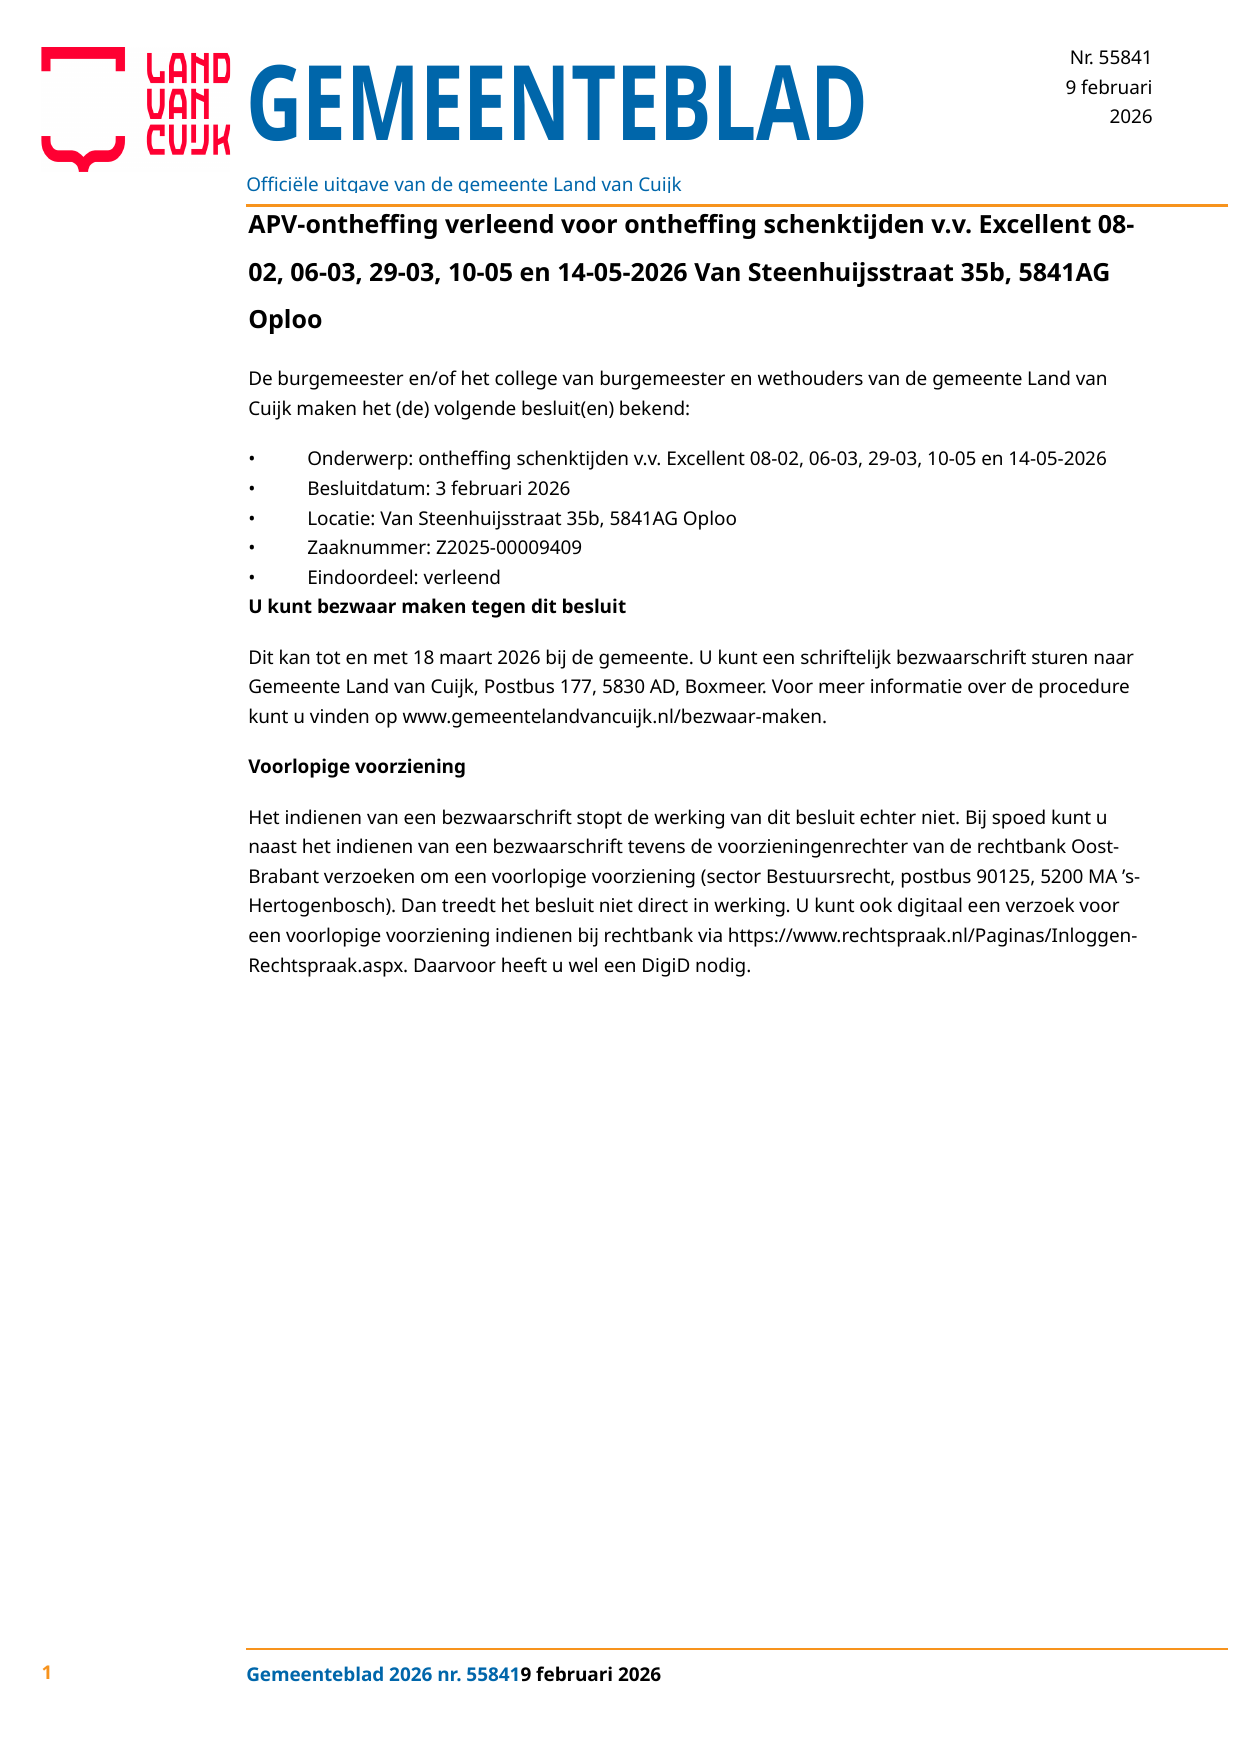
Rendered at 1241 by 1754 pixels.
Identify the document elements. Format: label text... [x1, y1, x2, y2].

text U kunt bezwaar maken tegen dit besluit [248, 593, 1152, 619]
text Dit kan tot en met 18 maart 2026 bij de gemeente. U kunt een schriftelijk bezwaarschrift sturen naar Gemeente Land van Cuijk, Postbus 177, 5830 AD, Boxmeer. Voor meer informatie over de procedure kunt u vinden op www.gemeentelandvancuijk.nl/bezwaar-maken. [248, 644, 1152, 729]
text Het indienen van een bezwaarschrift stopt de werking van dit besluit echter niet. Bij spoed kunt u naast het indienen van een bezwaarschrift tevens de voorzieningenrechter van de rechtbank Oost-Brabant verzoeken om een voorlopige voorziening (sector Bestuursrecht, postbus 90125, 5200 MA ’s-Hertogenbosch). Dan treedt het besluit niet direct in werking. U kunt ook digitaal een verzoek voor een voorlopige voorziening indienen bij rechtbank via https://www.rechtspraak.nl/Paginas/Inloggen-Rechtspraak.aspx. Daarvoor heeft u wel een DigiD nodig. [248, 804, 1152, 977]
picture [41, 47, 231, 172]
list Besluitdatum: 3 februari 2026 [248, 475, 1152, 501]
text Voorlopige voorziening [248, 753, 1152, 779]
list Locatie: Van Steenhuijsstraat 35b, 5841AG Oploo [248, 505, 1152, 530]
list Eindoordeel: verleend [248, 564, 1152, 589]
text APV-ontheffing verleend voor ontheffing schenktijden v.v. Excellent 08-02, 06-03, 29-03, 10-05 en 14-05-2026 Van Steenhuijsstraat 35b, 5841AG Oploo [248, 207, 1152, 336]
list Onderwerp: ontheffing schenktijden v.v. Excellent 08-02, 06-03, 29-03, 10-05 en 14-05-2026 [248, 446, 1152, 471]
text De burgemeester en/of het college van burgemeester en wethouders van de gemeente Land van Cuijk maken het (de) volgende besluit(en) bekend: [248, 366, 1152, 421]
list Zaaknummer: Z2025-00009409 [248, 534, 1152, 560]
